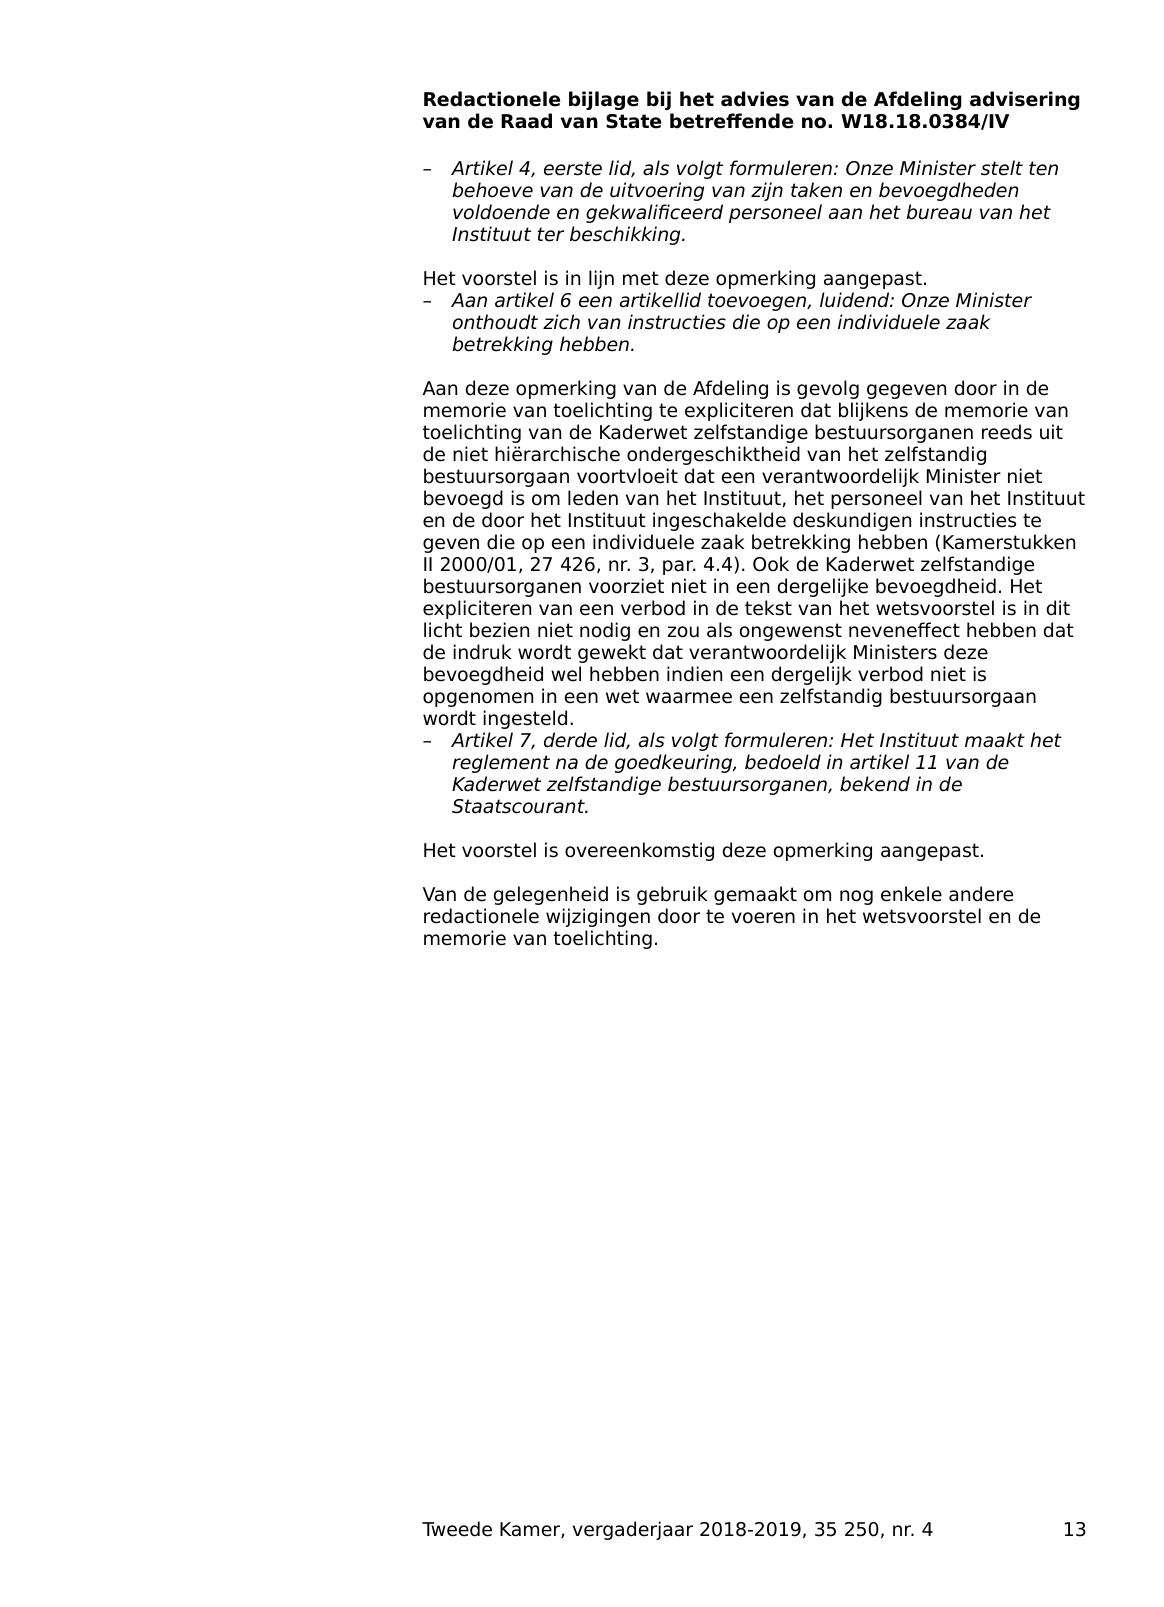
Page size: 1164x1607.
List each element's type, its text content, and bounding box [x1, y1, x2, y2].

text Van de gelegenheid is gebruik gemaakt om nog enkele andere redactionele wijzigingen door te voeren in het wetsvoorstel en de memorie van toelichting. [422, 884, 1087, 950]
text Aan deze opmerking van de Afdeling is gevolg gegeven door in de memorie van toelichting te expliciteren dat blijkens de memorie van toelichting van de Kaderwet zelfstandige bestuursorganen reeds uit de niet hiërarchische ondergeschiktheid van het zelfstandig bestuursorgaan voortvloeit dat een verantwoordelijk Minister niet bevoegd is om leden van het Instituut, het personeel van het Instituut en de door het Instituut ingeschakelde deskundigen instructies te geven die op een individuele zaak betrekking hebben (Kamerstukken II 2000/01, 27 426, nr. 3, par. 4.4). Ook de Kaderwet zelfstandige bestuursorganen voorziet niet in een dergelijke bevoegdheid. Het expliciteren van een verbod in de tekst van het wetsvoorstel is in dit licht bezien niet nodig en zou als ongewenst neveneffect hebben dat de indruk wordt gewekt dat verantwoordelijk Ministers deze bevoegdheid wel hebben indien een dergelijk verbod niet is opgenomen in een wet waarmee een zelfstandig bestuursorgaan wordt ingesteld. [422, 378, 1087, 730]
text – Artikel 4, eerste lid, als volgt formuleren: Onze Minister stelt ten behoeve van de uitvoering van zijn taken en bevoegdheden voldoende en gekwalificeerd personeel aan het bureau van het Instituut ter beschikking. [422, 158, 1087, 246]
text – Artikel 7, derde lid, als volgt formuleren: Het Instituut maakt het reglement na de goedkeuring, bedoeld in artikel 11 van de Kaderwet zelfstandige bestuursorganen, bekend in de Staatscourant. [422, 730, 1087, 818]
subtitle Redactionele bijlage bij het advies van de Afdeling advisering van de Raad van State betreffende no. W18.18.0384/IV [77, 89, 1087, 133]
text Het voorstel is in lijn met deze opmerking aangepast. [422, 268, 1087, 290]
text Het voorstel is overeenkomstig deze opmerking aangepast. [422, 840, 1087, 862]
text – Aan artikel 6 een artikellid toevoegen, luidend: Onze Minister onthoudt zich van instructies die op een individuele zaak betrekking hebben. [422, 290, 1087, 356]
